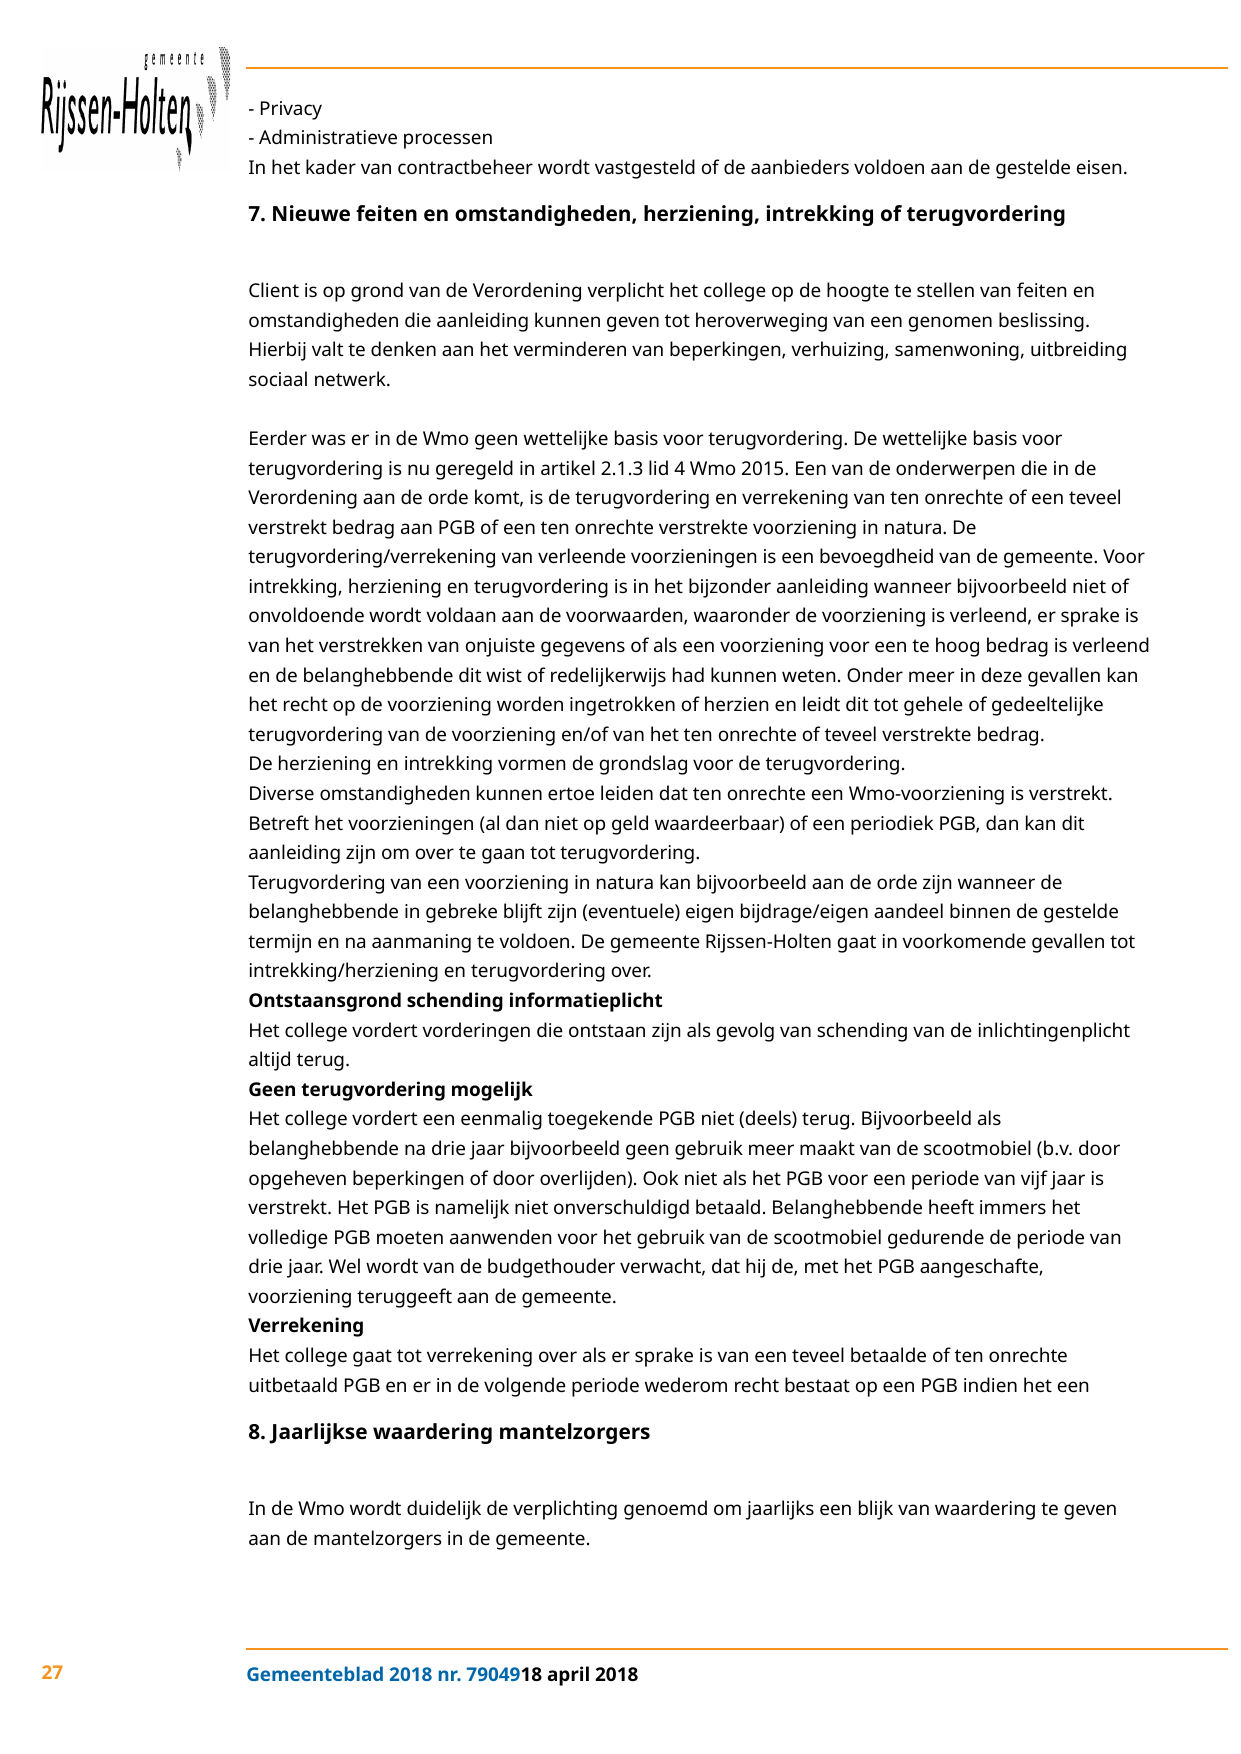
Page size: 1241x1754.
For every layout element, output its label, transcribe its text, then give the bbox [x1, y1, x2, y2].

text Ontstaansgrond schending informatieplicht [248, 987, 1152, 1013]
text 8. Jaarlijkse waardering mantelzorgers [248, 1417, 1152, 1446]
text In het kader van contractbeheer wordt vastgesteld of de aanbieders voldoen aan de gestelde eisen. [248, 154, 1152, 180]
text Het college gaat tot verrekening over als er sprake is van een teveel betaalde of ten onrechte uitbetaald PGB en er in de volgende periode wederom recht bestaat op een PGB indien het een [248, 1342, 1152, 1398]
text Client is op grond van de Verordening verplicht het college op de hoogte te stellen van feiten en omstandigheden die aanleiding kunnen geven tot heroverweging van een genomen beslissing. Hierbij valt te denken aan het verminderen van beperkingen, verhuizing, samenwoning, uitbreiding sociaal netwerk. [248, 277, 1152, 392]
text Het college vordert vorderingen die ontstaan zijn als gevolg van schending van de inlichtingenplicht altijd terug. [248, 1017, 1152, 1072]
text Het college vordert een eenmalig toegekende PGB niet (deels) terug. Bijvoorbeeld als belanghebbende na drie jaar bijvoorbeeld geen gebruik meer maakt van de scootmobiel (b.v. door opgeheven beperkingen of door overlijden). Ook niet als het PGB voor een periode van vijf jaar is verstrekt. Het PGB is namelijk niet onverschuldigd betaald. Belanghebbende heeft immers het volledige PGB moeten aanwenden voor het gebruik van de scootmobiel gedurende de periode van drie jaar. Wel wordt van de budgethouder verwacht, dat hij de, met het PGB aangeschafte, voorziening teruggeeft aan de gemeente. [248, 1106, 1152, 1309]
text Terugvordering van een voorziening in natura kan bijvoorbeeld aan de orde zijn wanneer de belanghebbende in gebreke blijft zijn (eventuele) eigen bijdrage/eigen aandeel binnen de gestelde termijn en na aanmaning te voldoen. De gemeente Rijssen-Holten gaat in voorkomende gevallen tot intrekking/herziening en terugvordering over. [248, 869, 1152, 983]
text Eerder was er in de Wmo geen wettelijke basis voor terugvordering. De wettelijke basis voor terugvordering is nu geregeld in artikel 2.1.3 lid 4 Wmo 2015. Een van de onderwerpen die in de Verordening aan de orde komt, is de terugvordering en verrekening van ten onrechte of een teveel verstrekt bedrag aan PGB of een ten onrechte verstrekte voorziening in natura. De terugvordering/verrekening van verleende voorzieningen is een bevoegdheid van de gemeente. Voor intrekking, herziening en terugvordering is in het bijzonder aanleiding wanneer bijvoorbeeld niet of onvoldoende wordt voldaan aan de voorwaarden, waaronder de voorziening is verleend, er sprake is van het verstrekken van onjuiste gegevens of als een voorziening voor een te hoog bedrag is verleend en de belanghebbende dit wist of redelijkerwijs had kunnen weten. Onder meer in deze gevallen kan het recht op de voorziening worden ingetrokken of herzien en leidt dit tot gehele of gedeeltelijke terugvordering van de voorziening en/of van het ten onrechte of teveel verstrekte bedrag. [248, 425, 1152, 747]
text Verrekening [248, 1313, 1152, 1338]
text Geen terugvordering mogelijk [248, 1076, 1152, 1102]
text - Privacy [248, 95, 1152, 121]
text De herziening en intrekking vormen de grondslag voor de terugvordering. [248, 751, 1152, 776]
text In de Wmo wordt duidelijk de verplichting genoemd om jaarlijks een blijk van waardering te geven aan de mantelzorgers in de gemeente. [248, 1495, 1152, 1551]
picture [41, 47, 231, 172]
text - Administratieve processen [248, 124, 1152, 150]
text 7. Nieuwe feiten en omstandigheden, herziening, intrekking of terugvordering [248, 199, 1152, 228]
text Diverse omstandigheden kunnen ertoe leiden dat ten onrechte een Wmo-voorziening is verstrekt. Betreft het voorzieningen (al dan niet op geld waardeerbaar) of een periodiek PGB, dan kan dit aanleiding zijn om over te gaan tot terugvordering. [248, 780, 1152, 865]
